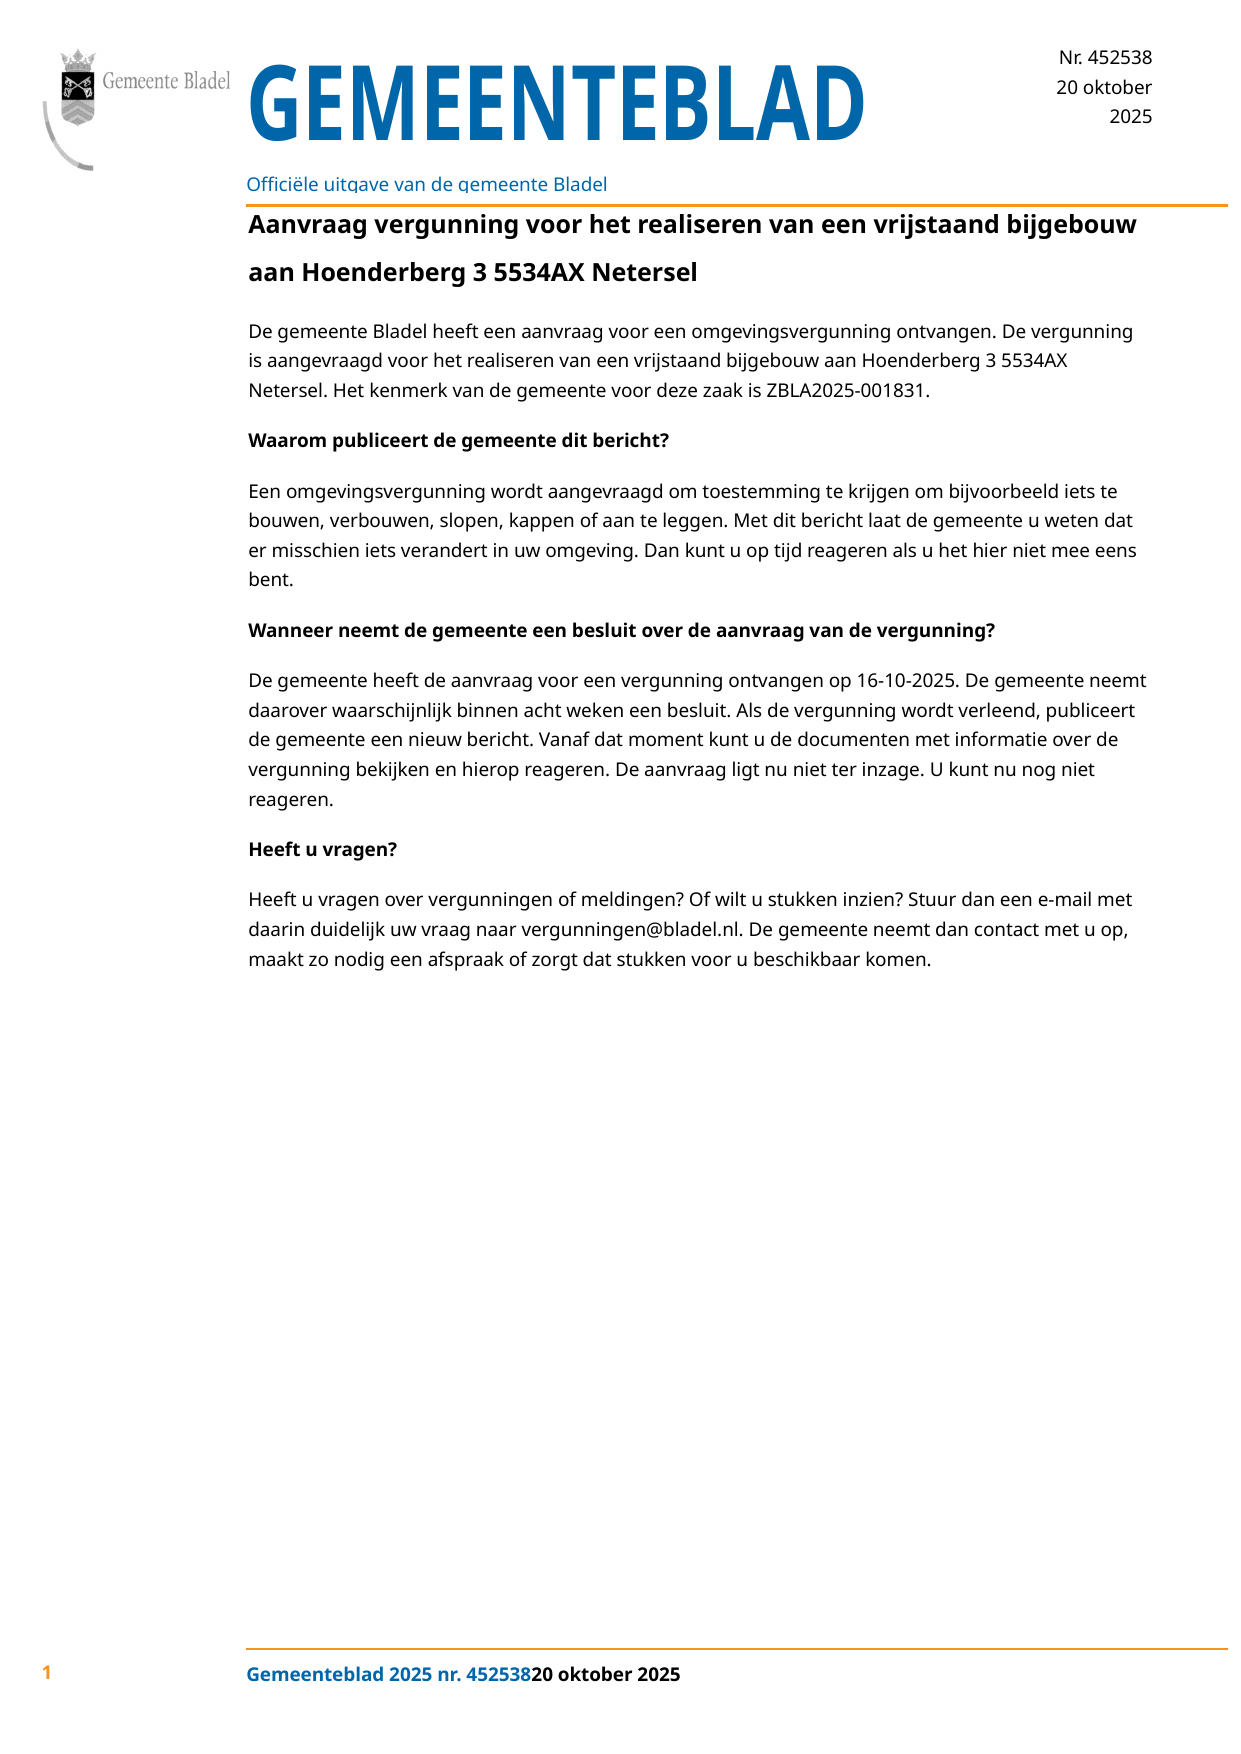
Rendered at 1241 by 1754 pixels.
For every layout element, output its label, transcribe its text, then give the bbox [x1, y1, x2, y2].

text De gemeente Bladel heeft een aanvraag voor een omgevingsvergunning ontvangen. De vergunning is aangevraagd voor het realiseren van een vrijstaand bijgebouw aan Hoenderberg 3 5534AX Netersel. Het kenmerk van de gemeente voor deze zaak is ZBLA2025-001831. [248, 318, 1152, 403]
text Wanneer neemt de gemeente een besluit over de aanvraag van de vergunning? [248, 617, 1152, 643]
text Heeft u vragen? [248, 836, 1152, 862]
text De gemeente heeft de aanvraag voor een vergunning ontvangen op 16-10-2025. De gemeente neemt daarover waarschijnlijk binnen acht weken een besluit. Als de vergunning wordt verleend, publiceert de gemeente een nieuw bericht. Vanaf dat moment kunt u de documenten met informatie over de vergunning bekijken en hierop reageren. De aanvraag ligt nu niet ter inzage. U kunt nu nog niet reageren. [248, 667, 1152, 812]
text Heeft u vragen over vergunningen of meldingen? Of wilt u stukken inzien? Stuur dan een e-mail met daarin duidelijk uw vraag naar vergunningen@bladel.nl. De gemeente neemt dan contact met u op, maakt zo nodig een afspraak of zorgt dat stukken voor u beschikbaar komen. [248, 887, 1152, 972]
text Een omgevingsvergunning wordt aangevraagd om toestemming te krijgen om bijvoorbeeld iets te bouwen, verbouwen, slopen, kappen of aan te leggen. Met dit bericht laat de gemeente u weten dat er misschien iets verandert in uw omgeving. Dan kunt u op tijd reageren als u het hier niet mee eens bent. [248, 478, 1152, 592]
picture [41, 47, 231, 172]
text Waarom publiceert de gemeente dit bericht? [248, 427, 1152, 453]
text Aanvraag vergunning voor het realiseren van een vrijstaand bijgebouw aan Hoenderberg 3 5534AX Netersel [248, 207, 1152, 288]
